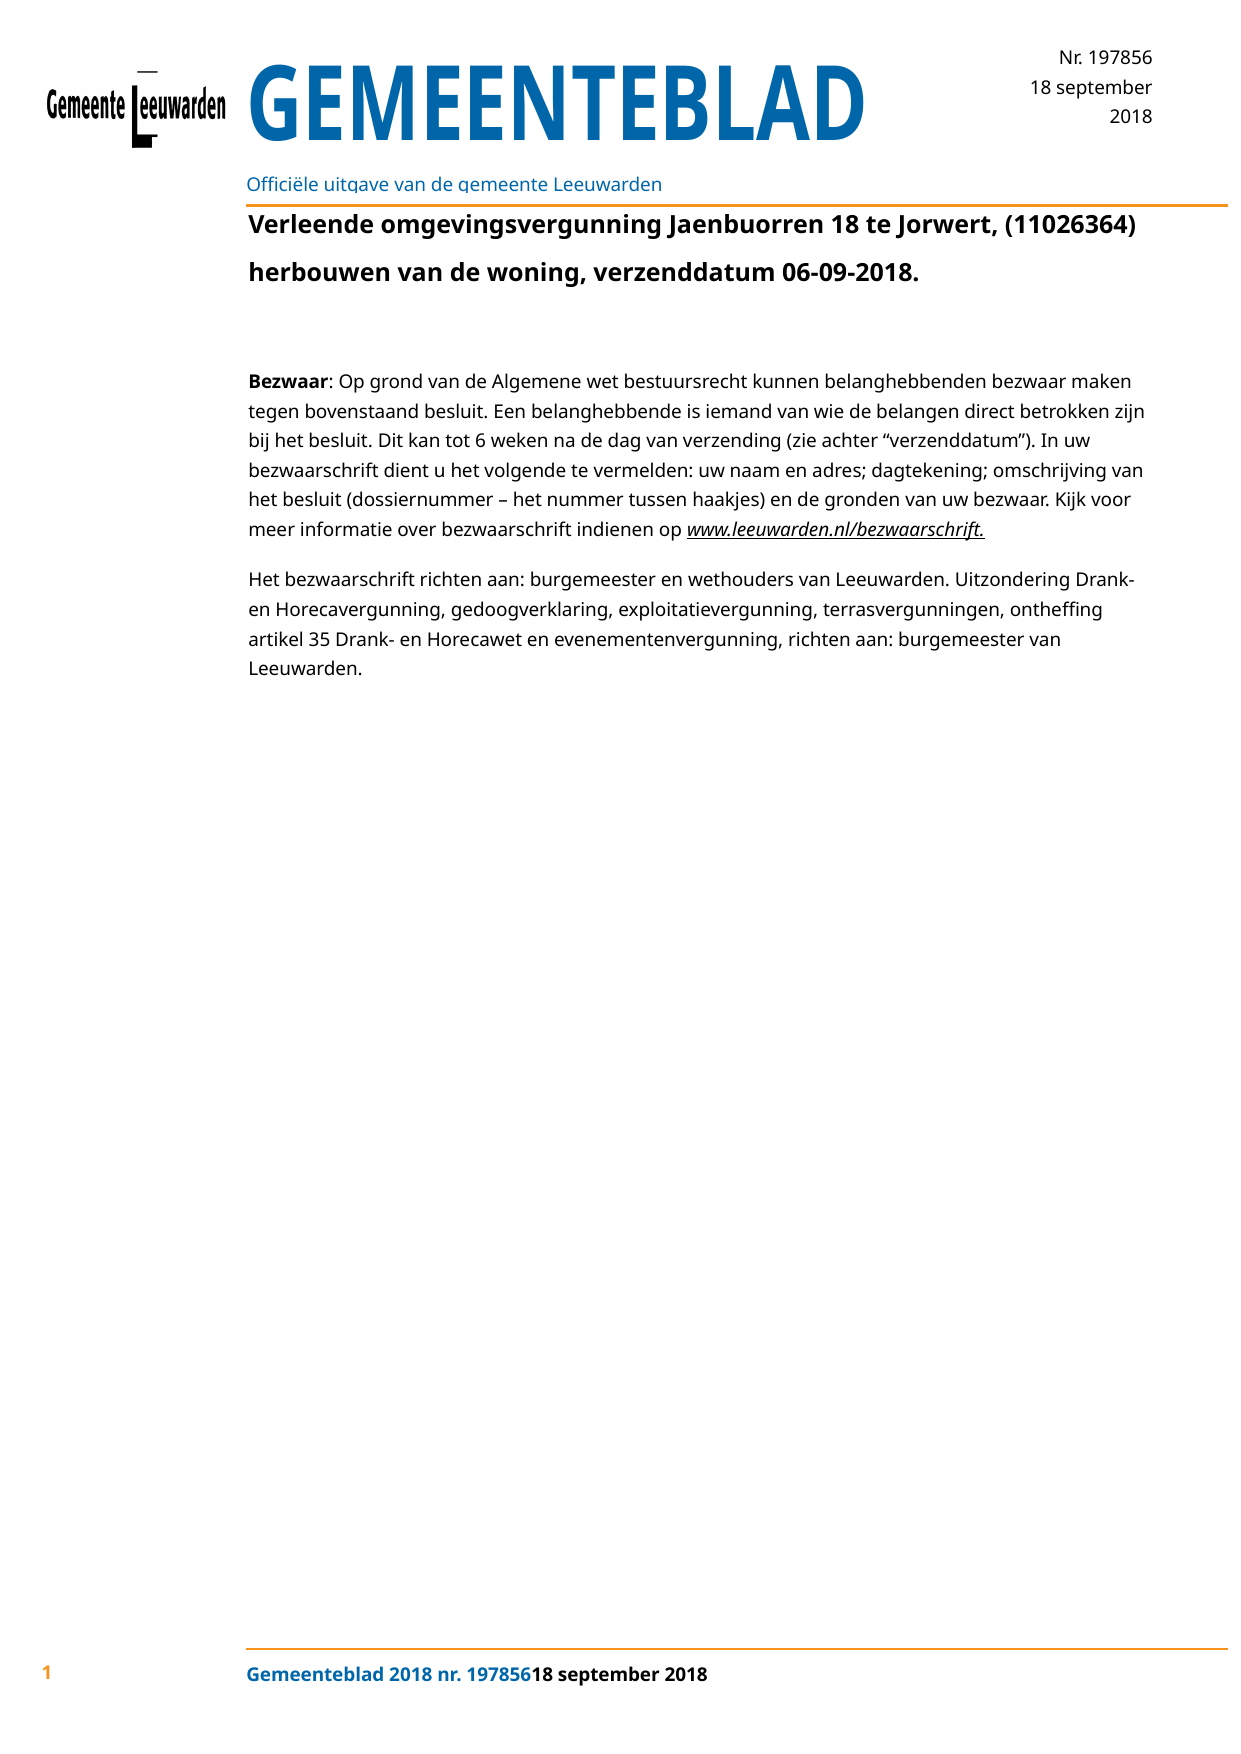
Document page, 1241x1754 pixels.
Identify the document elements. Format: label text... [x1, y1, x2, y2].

picture [41, 47, 231, 172]
text Verleende omgevingsvergunning Jaenbuorren 18 te Jorwert, (11026364) herbouwen van de woning, verzenddatum 06-09-2018. [248, 207, 1152, 288]
text Bezwaar: Op grond van de Algemene wet bestuursrecht kunnen belanghebbenden bezwaar maken tegen bovenstaand besluit. Een belanghebbende is iemand van wie de belangen direct betrokken zijn bij het besluit. Dit kan tot 6 weken na de dag van verzending (zie achter “verzenddatum”). In uw bezwaarschrift dient u het volgende te vermelden: uw naam en adres; dagtekening; omschrijving van het besluit (dossiernummer – het nummer tussen haakjes) en de gronden van uw bezwaar. Kijk voor meer informatie over bezwaarschrift indienen op www.leeuwarden.nl/bezwaarschrift. [248, 368, 1152, 542]
text Het bezwaarschrift richten aan: burgemeester en wethouders van Leeuwarden. Uitzondering Drank- en Horecavergunning, gedoogverklaring, exploitatievergunning, terrasvergunningen, ontheffing artikel 35 Drank- en Horecawet en evenementenvergunning, richten aan: burgemeester van Leeuwarden. [248, 567, 1152, 681]
